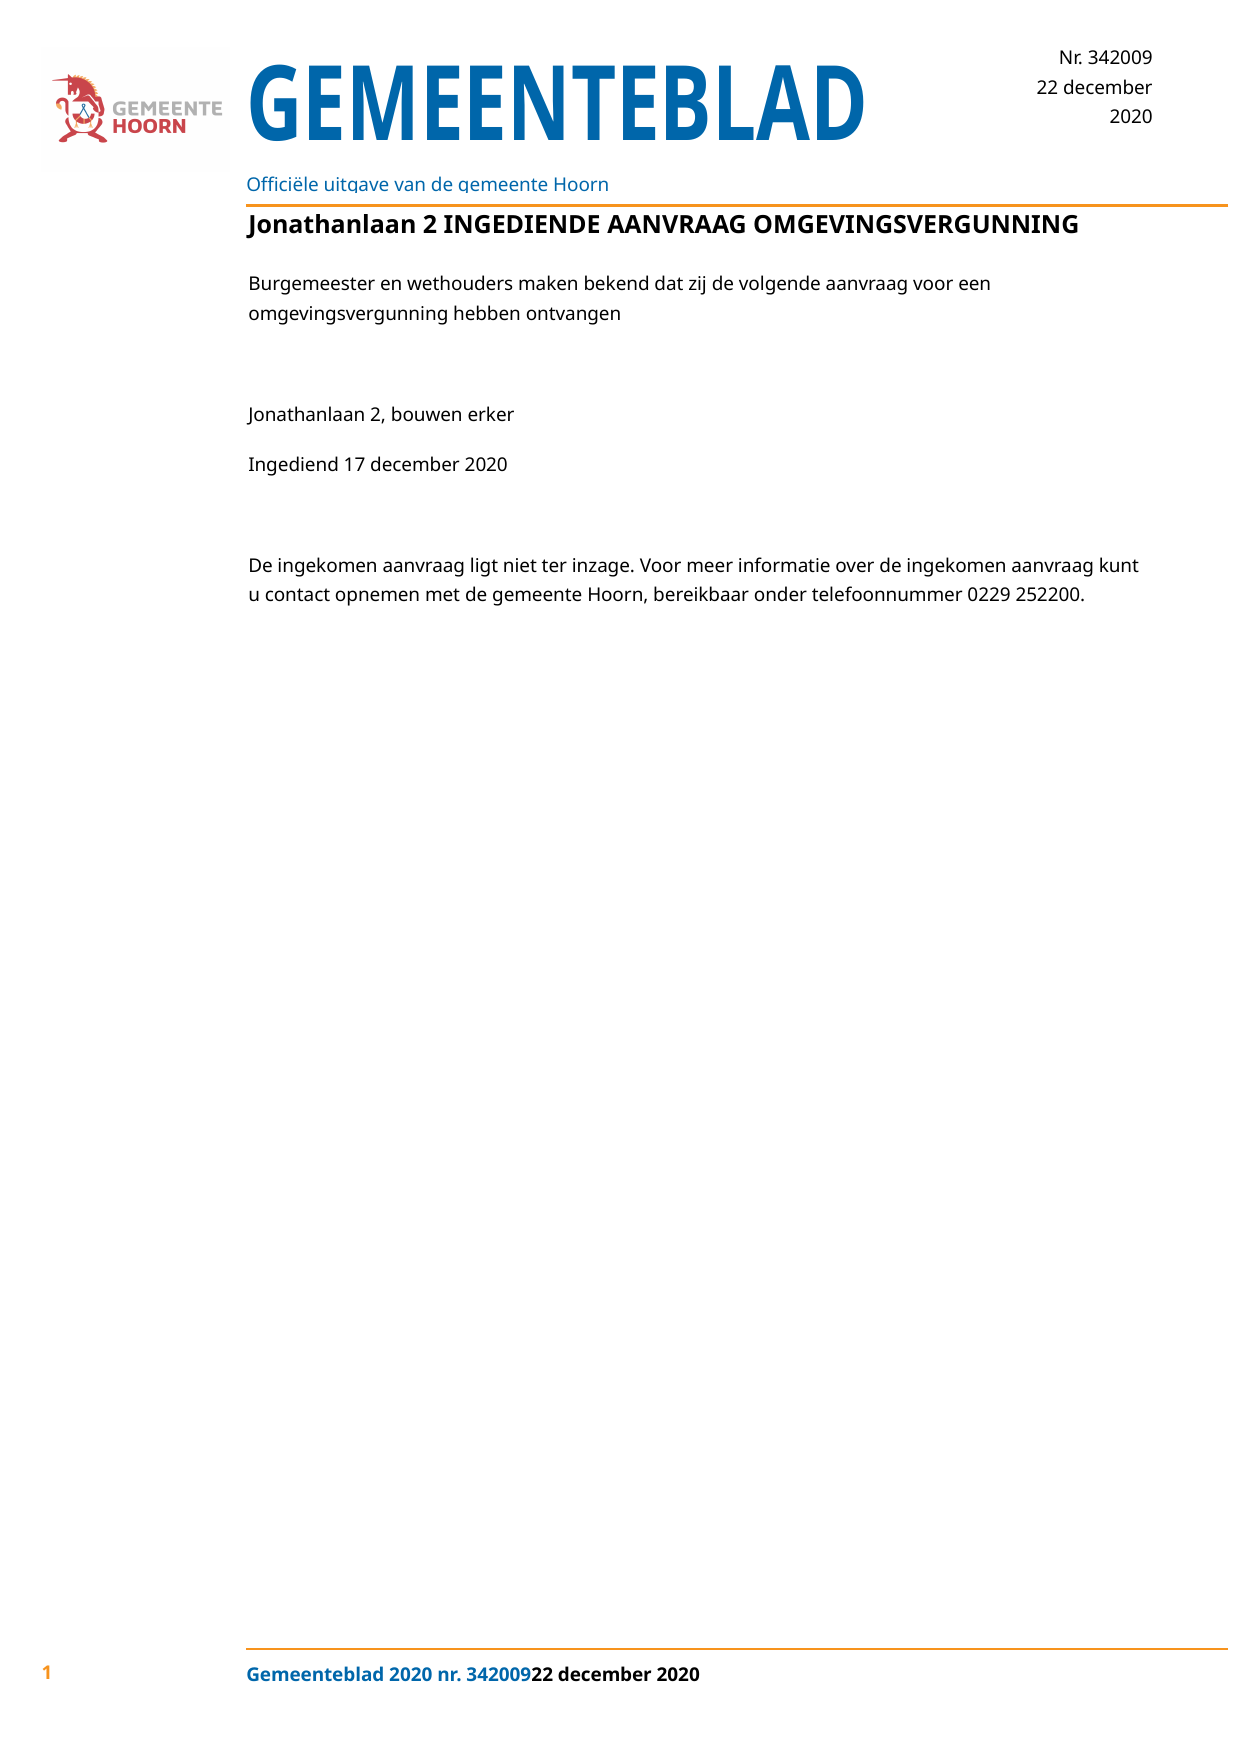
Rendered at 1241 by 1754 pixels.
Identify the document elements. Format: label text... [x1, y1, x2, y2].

picture [41, 47, 231, 172]
text Burgemeester en wethouders maken bekend dat zij de volgende aanvraag voor een omgevingsvergunning hebben ontvangen [248, 270, 1152, 326]
text Ingediend 17 december 2020 [248, 451, 1152, 477]
text Jonathanlaan 2 INGEDIENDE AANVRAAG OMGEVINGSVERGUNNING [248, 207, 1152, 241]
text Jonathanlaan 2, bouwen erker [248, 401, 1152, 426]
text De ingekomen aanvraag ligt niet ter inzage. Voor meer informatie over de ingekomen aanvraag kunt u contact opnemen met de gemeente Hoorn, bereikbaar onder telefoonnummer 0229 252200. [248, 552, 1152, 607]
